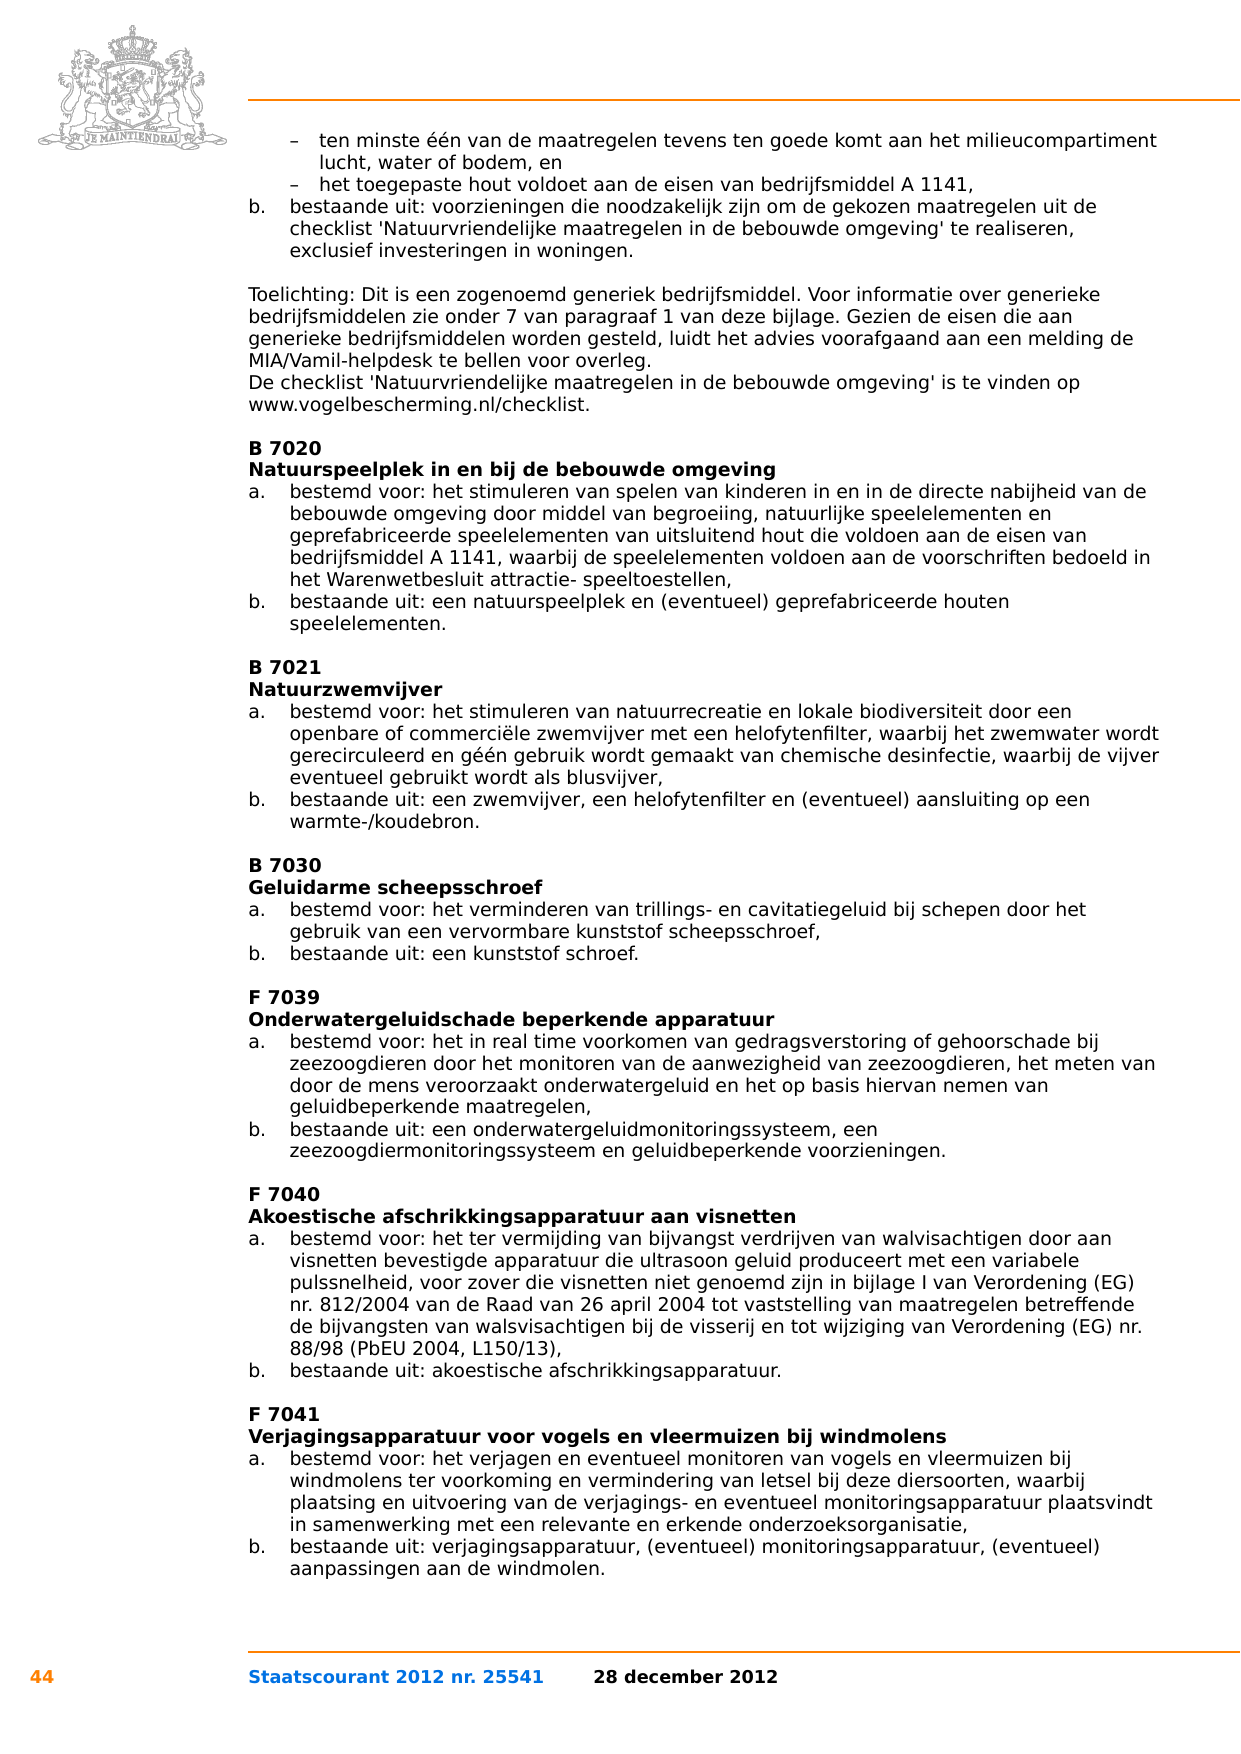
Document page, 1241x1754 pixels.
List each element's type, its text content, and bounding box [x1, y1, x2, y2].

text b. bestaande uit: voorzieningen die noodzakelijk zijn om de gekozen maatregelen uit de checklist 'Natuurvriendelijke maatregelen in de bebouwde omgeving' te realiseren, exclusief investeringen in woningen. [248, 196, 1163, 262]
text a. bestemd voor: het in real time voorkomen van gedragsverstoring of gehoorschade bij zeezoogdieren door het monitoren van de aanwezigheid van zeezoogdieren, het meten van door de mens veroorzaakt onderwatergeluid en het op basis hiervan nemen van geluidbeperkende maatregelen, [248, 1031, 1163, 1118]
text a. bestemd voor: het verminderen van trillings- en cavitatiegeluid bij schepen door het gebruik van een vervormbare kunststof scheepsschroef, [248, 899, 1163, 943]
text b. bestaande uit: akoestische afschrikkingsapparatuur. [248, 1360, 1163, 1382]
text b. bestaande uit: een kunststof schroef. [248, 943, 1163, 965]
text b. bestaande uit: verjagingsapparatuur, (eventueel) monitoringsapparatuur, (eventueel) aanpassingen aan de windmolen. [248, 1536, 1163, 1580]
text a. bestemd voor: het stimuleren van natuurrecreatie en lokale biodiversiteit door een openbare of commerciële zwemvijver met een helofytenfilter, waarbij het zwemwater wordt gerecirculeerd en géén gebruik wordt gemaakt van chemische desinfectie, waarbij de vijver eventueel gebruikt wordt als blusvijver, [248, 701, 1163, 789]
text F 7041 [248, 1404, 1163, 1426]
text – het toegepaste hout voldoet aan de eisen van bedrijfsmiddel A 1141, [289, 174, 1163, 196]
text b. bestaande uit: een onderwatergeluidmonitoringssysteem, een zeezoogdiermonitoringssysteem en geluidbeperkende voorzieningen. [248, 1118, 1163, 1162]
text Natuurzwemvijver [248, 679, 1163, 701]
text Toelichting: Dit is een zogenoemd generiek bedrijfsmiddel. Voor informatie over generieke bedrijfsmiddelen zie onder 7 van paragraaf 1 van deze bijlage. Gezien de eisen die aan generieke bedrijfsmiddelen worden gesteld, luidt het advies voorafgaand aan een melding de MIA/Vamil-helpdesk te bellen voor overleg. [248, 284, 1163, 372]
text a. bestemd voor: het stimuleren van spelen van kinderen in en in de directe nabijheid van de bebouwde omgeving door middel van begroeiing, natuurlijke speelelementen en geprefabriceerde speelelementen van uitsluitend hout die voldoen aan de eisen van bedrijfsmiddel A 1141, waarbij de speelelementen voldoen aan de voorschriften bedoeld in het Warenwetbesluit attractie- speeltoestellen, [248, 481, 1163, 591]
text B 7030 [248, 855, 1163, 877]
text B 7021 [248, 657, 1163, 679]
text a. bestemd voor: het ter vermijding van bijvangst verdrijven van walvisachtigen door aan visnetten bevestigde apparatuur die ultrasoon geluid produceert met een variabele pulssnelheid, voor zover die visnetten niet genoemd zijn in bijlage I van Verordening (EG) nr. 812/2004 van de Raad van 26 april 2004 tot vaststelling van maatregelen betreffende de bijvangsten van walsvisachtigen bij de visserij en tot wijziging van Verordening (EG) nr. 88/98 (PbEU 2004, L150/13), [248, 1228, 1163, 1360]
text a. bestemd voor: het verjagen en eventueel monitoren van vogels en vleermuizen bij windmolens ter voorkoming en vermindering van letsel bij deze diersoorten, waarbij plaatsing en uitvoering van de verjagings- en eventueel monitoringsapparatuur plaatsvindt in samenwerking met een relevante en erkende onderzoeksorganisatie, [248, 1448, 1163, 1536]
text b. bestaande uit: een natuurspeelplek en (eventueel) geprefabriceerde houten speelelementen. [248, 591, 1163, 635]
text Natuurspeelplek in en bij de bebouwde omgeving [248, 459, 1163, 481]
text – ten minste één van de maatregelen tevens ten goede komt aan het milieucompartiment lucht, water of bodem, en [289, 130, 1163, 174]
text F 7039 [248, 987, 1163, 1008]
picture [38, 25, 227, 150]
text Verjagingsapparatuur voor vogels en vleermuizen bij windmolens [248, 1426, 1163, 1448]
text Geluidarme scheepsschroef [248, 877, 1163, 899]
text B 7020 [248, 437, 1163, 459]
text b. bestaande uit: een zwemvijver, een helofytenfilter en (eventueel) aansluiting op een warmte-/koudebron. [248, 789, 1163, 833]
text F 7040 [248, 1184, 1163, 1206]
text Onderwatergeluidschade beperkende apparatuur [248, 1008, 1163, 1031]
text Akoestische afschrikkingsapparatuur aan visnetten [248, 1206, 1163, 1228]
text De checklist 'Natuurvriendelijke maatregelen in de bebouwde omgeving' is te vinden op www.vogelbescherming.nl/checklist. [248, 372, 1163, 416]
